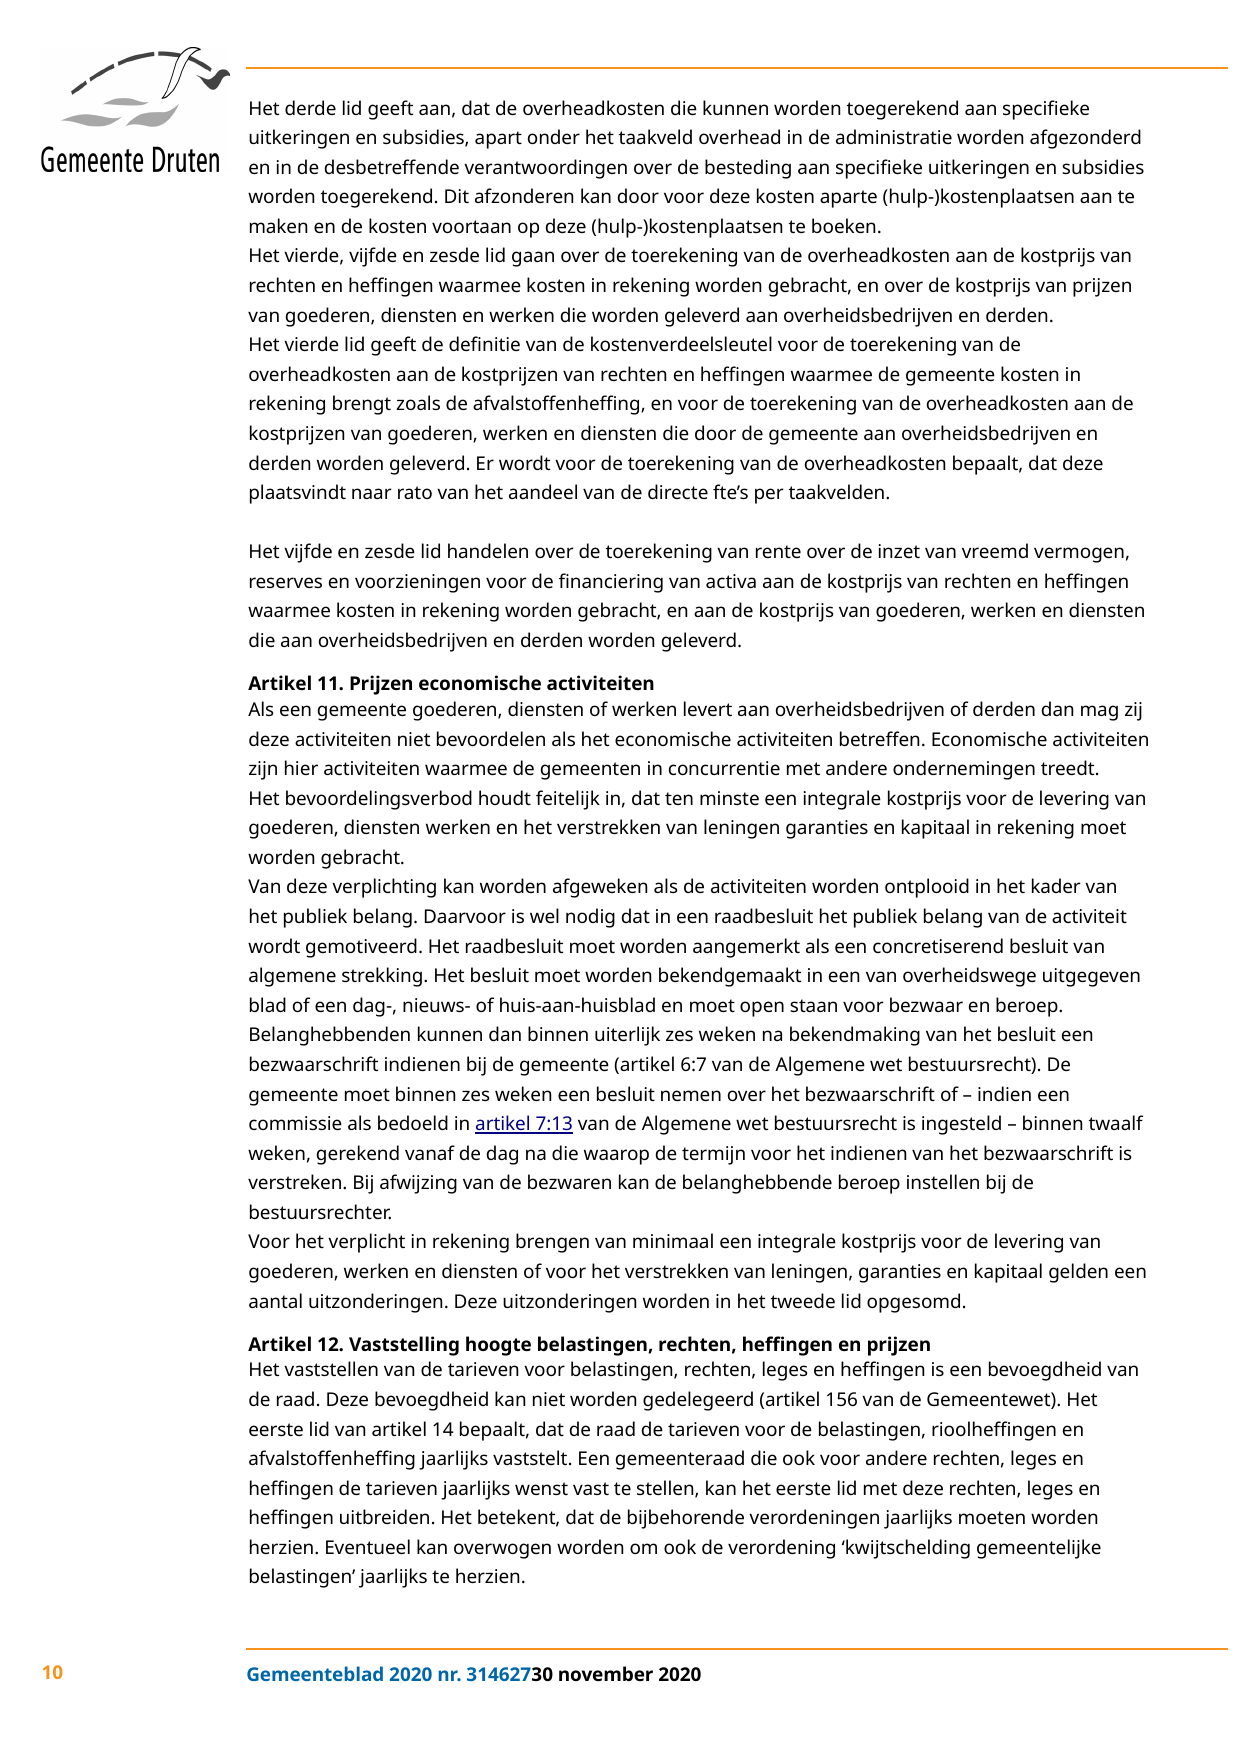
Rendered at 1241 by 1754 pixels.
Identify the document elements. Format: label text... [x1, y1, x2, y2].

text Artikel 11. Prijzen economische activiteiten [248, 670, 1152, 696]
text Het bevoordelingsverbod houdt feitelijk in, dat ten minste een integrale kostprijs voor de levering van goederen, diensten werken en het verstrekken van leningen garanties en kapitaal in rekening moet worden gebracht. [248, 785, 1152, 870]
text Het vaststellen van de tarieven voor belastingen, rechten, leges en heffingen is een bevoegdheid van de raad. Deze bevoegdheid kan niet worden gedelegeerd (artikel 156 van de Gemeentewet). Het eerste lid van artikel 14 bepaalt, dat de raad de tarieven voor de belastingen, rioolheffingen en afvalstoffenheffing jaarlijks vaststelt. Een gemeenteraad die ook voor andere rechten, leges en heffingen de tarieven jaarlijks wenst vast te stellen, kan het eerste lid met deze rechten, leges en heffingen uitbreiden. Het betekent, dat de bijbehorende verordeningen jaarlijks moeten worden herzien. Eventueel kan overwogen worden om ook de verordening ‘kwijtschelding gemeentelijke belastingen’ jaarlijks te herzien. [248, 1357, 1152, 1589]
text Als een gemeente goederen, diensten of werken levert aan overheidsbedrijven of derden dan mag zij deze activiteiten niet bevoordelen als het economische activiteiten betreffen. Economische activiteiten zijn hier activiteiten waarmee de gemeenten in concurrentie met andere ondernemingen treedt. [248, 696, 1152, 781]
text Van deze verplichting kan worden afgeweken als de activiteiten worden ontplooid in het kader van het publiek belang. Daarvoor is wel nodig dat in een raadbesluit het publiek belang van de activiteit wordt gemotiveerd. Het raadbesluit moet worden aangemerkt als een concretiserend besluit van algemene strekking. Het besluit moet worden bekendgemaakt in een van overheidswege uitgegeven blad of een dag-, nieuws- of huis-aan-huisblad en moet open staan voor bezwaar en beroep. Belanghebbenden kunnen dan binnen uiterlijk zes weken na bekendmaking van het besluit een bezwaarschrift indienen bij de gemeente (artikel 6:7 van de Algemene wet bestuursrecht). De gemeente moet binnen zes weken een besluit nemen over het bezwaarschrift of – indien een commissie als bedoeld in artikel 7:13 van de Algemene wet bestuursrecht is ingesteld – binnen twaalf weken, gerekend vanaf de dag na die waarop de termijn voor het indienen van het bezwaarschrift is verstreken. Bij afwijzing van de bezwaren kan de belanghebbende beroep instellen bij de bestuursrechter. [248, 874, 1152, 1225]
text Voor het verplicht in rekening brengen van minimaal een integrale kostprijs voor de levering van goederen, werken en diensten of voor het verstrekken van leningen, garanties en kapitaal gelden een aantal uitzonderingen. Deze uitzonderingen worden in het tweede lid opgesomd. [248, 1229, 1152, 1313]
text Het vierde lid geeft de definitie van de kostenverdeelsleutel voor de toerekening van de overheadkosten aan de kostprijzen van rechten en heffingen waarmee de gemeente kosten in rekening brengt zoals de afvalstoffenheffing, en voor de toerekening van de overheadkosten aan de kostprijzen van goederen, werken en diensten die door de gemeente aan overheidsbedrijven en derden worden geleverd. Er wordt voor de toerekening van de overheadkosten bepaalt, dat deze plaatsvindt naar rato van het aandeel van de directe fte’s per taakvelden. [248, 331, 1152, 505]
text Het vierde, vijfde en zesde lid gaan over de toerekening van de overheadkosten aan de kostprijs van rechten en heffingen waarmee kosten in rekening worden gebracht, en over de kostprijs van prijzen van goederen, diensten en werken die worden geleverd aan overheidsbedrijven en derden. [248, 243, 1152, 328]
picture [41, 47, 231, 172]
text Het vijfde en zesde lid handelen over de toerekening van rente over de inzet van vreemd vermogen, reserves en voorzieningen voor de financiering van activa aan de kostprijs van rechten en heffingen waarmee kosten in rekening worden gebracht, en aan de kostprijs van goederen, werken en diensten die aan overheidsbedrijven en derden worden geleverd. [248, 538, 1152, 653]
text Artikel 12. Vaststelling hoogte belastingen, rechten, heffingen en prijzen [248, 1331, 1152, 1357]
text Het derde lid geeft aan, dat de overheadkosten die kunnen worden toegerekend aan specifieke uitkeringen en subsidies, apart onder het taakveld overhead in de administratie worden afgezonderd en in de desbetreffende verantwoordingen over de besteding aan specifieke uitkeringen en subsidies worden toegerekend. Dit afzonderen kan door voor deze kosten aparte (hulp-)kostenplaatsen aan te maken en de kosten voortaan op deze (hulp-)kostenplaatsen te boeken. [248, 95, 1152, 239]
